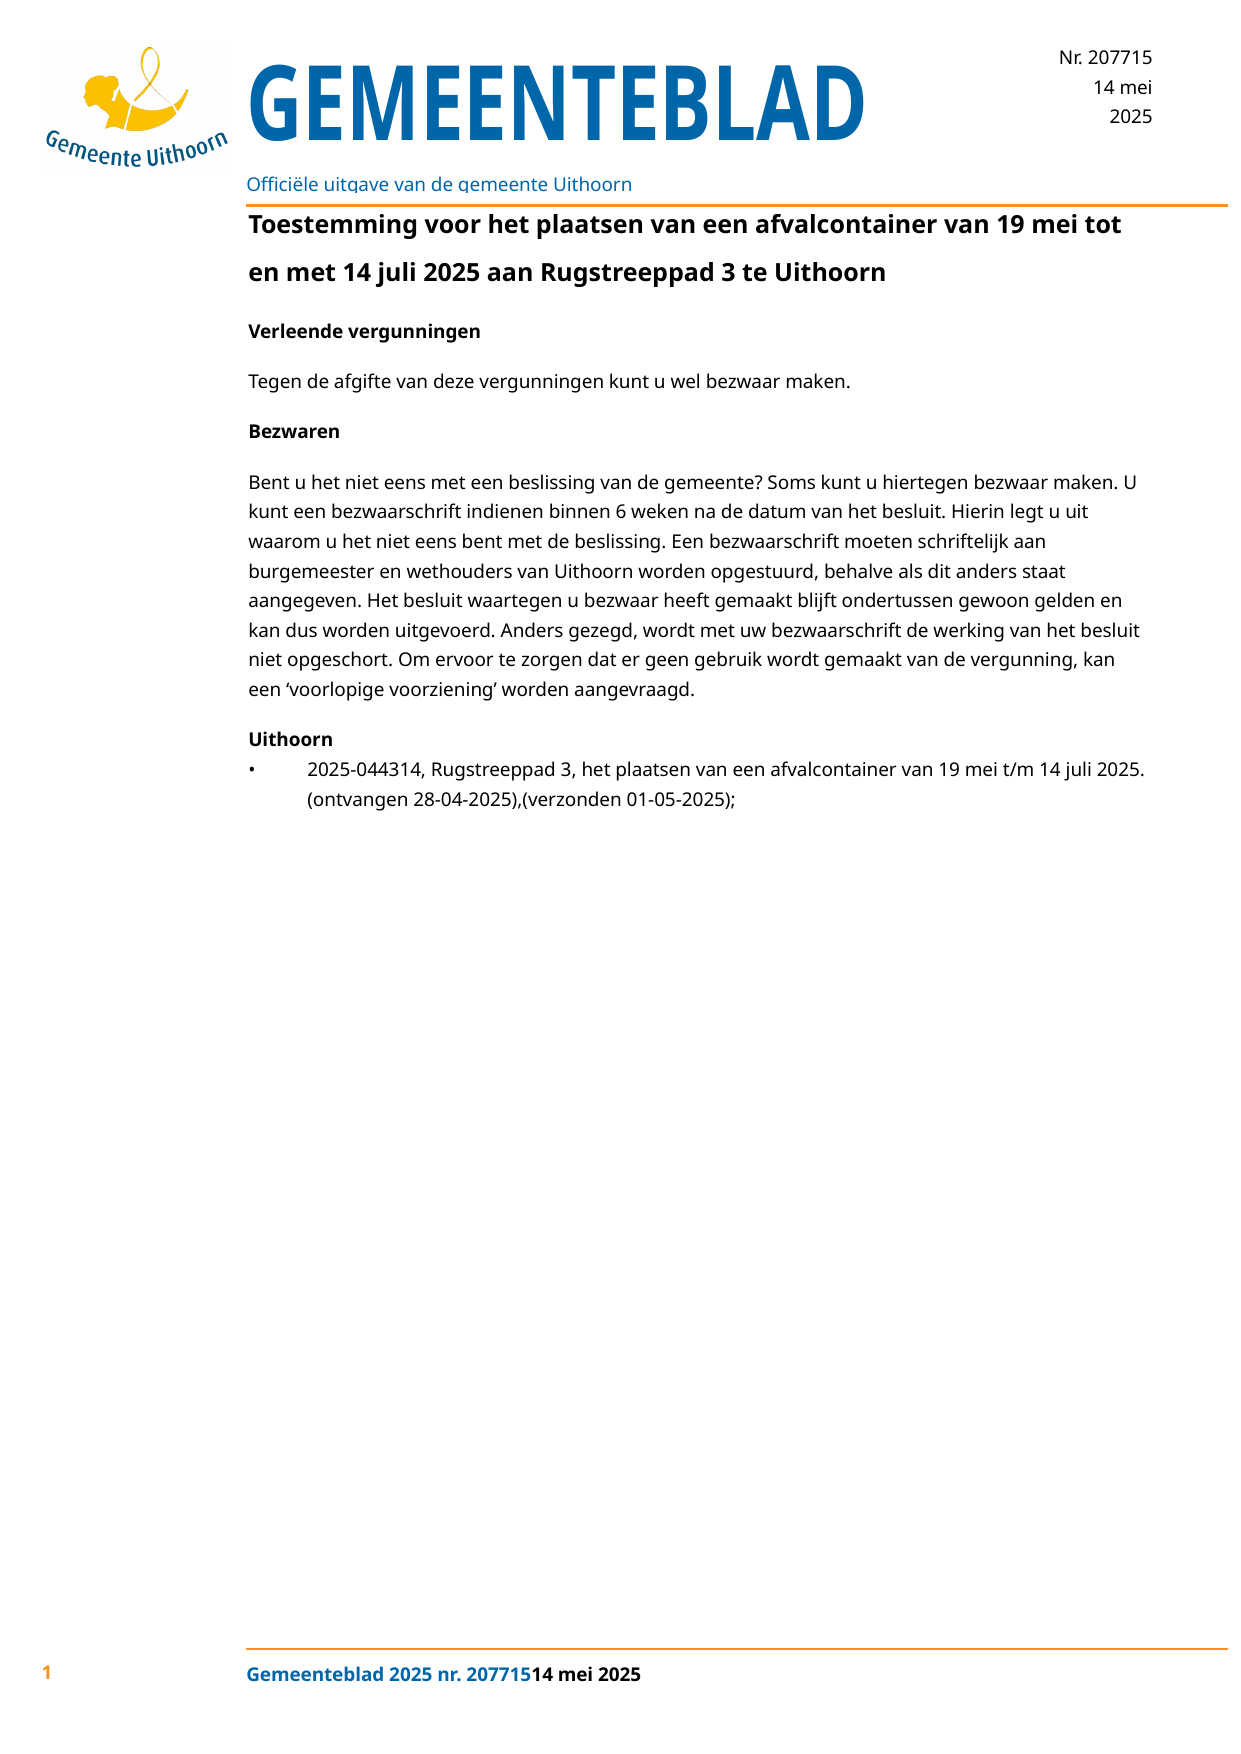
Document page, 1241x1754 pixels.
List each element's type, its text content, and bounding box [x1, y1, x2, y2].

text Bent u het niet eens met een beslissing van de gemeente? Soms kunt u hiertegen bezwaar maken. U kunt een bezwaarschrift indienen binnen 6 weken na de datum van het besluit. Hierin legt u uit waarom u het niet eens bent met de beslissing. Een bezwaarschrift moeten schriftelijk aan burgemeester en wethouders van Uithoorn worden opgestuurd, behalve als dit anders staat aangegeven. Het besluit waartegen u bezwaar heeft gemaakt blijft ondertussen gewoon gelden en kan dus worden uitgevoerd. Anders gezegd, wordt met uw bezwaarschrift de werking van het besluit niet opgeschort. Om ervoor te zorgen dat er geen gebruik wordt gemaakt van de vergunning, kan een ‘voorlopige voorziening’ worden aangevraagd. [248, 469, 1152, 702]
list 2025-044314, Rugstreeppad 3, het plaatsen van een afvalcontainer van 19 mei t/m 14 juli 2025. (ontvangen 28-04-2025),(verzonden 01-05-2025); [248, 756, 1152, 812]
picture [41, 47, 231, 172]
text Bezwaren [248, 419, 1152, 444]
text Tegen de afgifte van deze vergunningen kunt u wel bezwaar maken. [248, 368, 1152, 394]
text Verleende vergunningen [248, 318, 1152, 344]
text Uithoorn [248, 727, 1152, 752]
text Toestemming voor het plaatsen van een afvalcontainer van 19 mei tot en met 14 juli 2025 aan Rugstreeppad 3 te Uithoorn [248, 207, 1152, 288]
